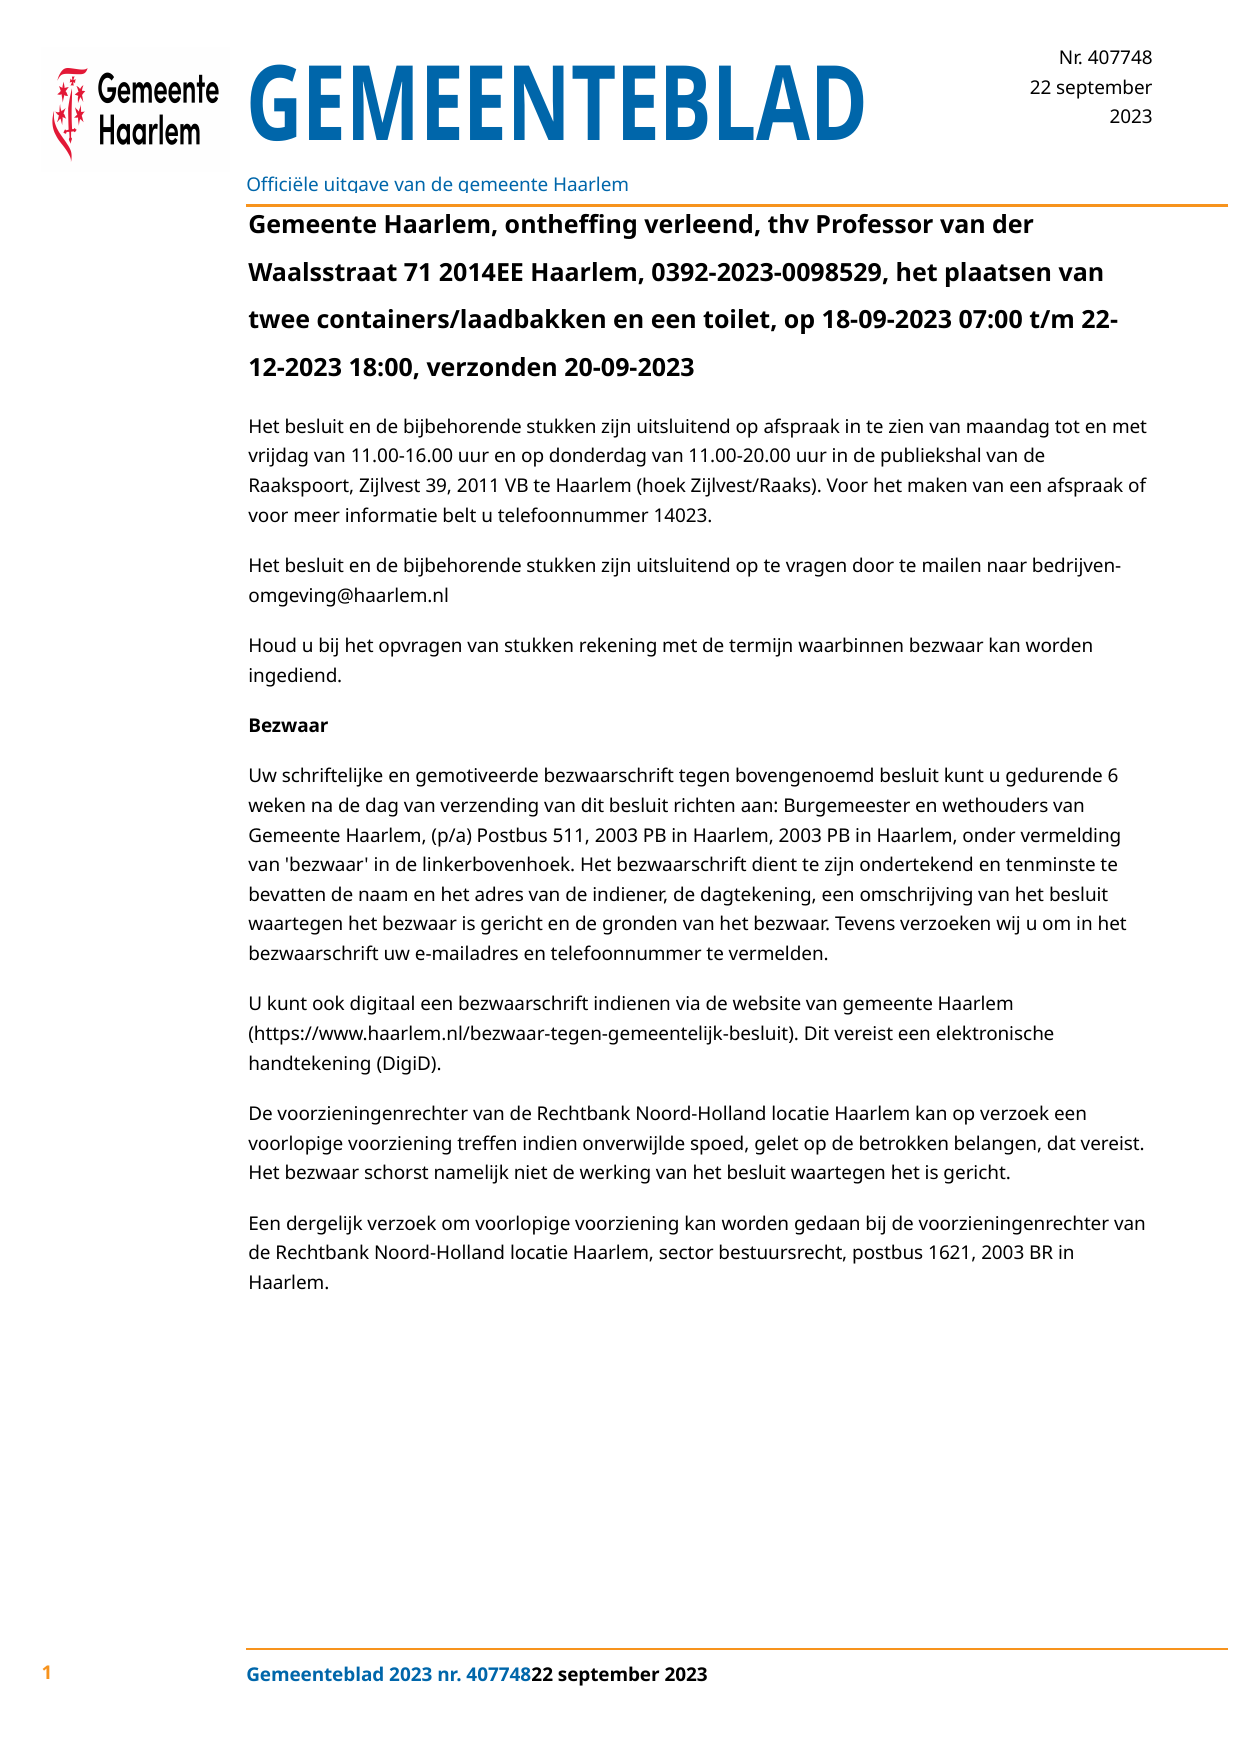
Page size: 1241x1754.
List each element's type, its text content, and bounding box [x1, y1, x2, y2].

text De voorzieningenrechter van de Rechtbank Noord-Holland locatie Haarlem kan op verzoek een voorlopige voorziening treffen indien onverwijlde spoed, gelet op de betrokken belangen, dat vereist. Het bezwaar schorst namelijk niet de werking van het besluit waartegen het is gericht. [248, 1100, 1152, 1185]
text Het besluit en de bijbehorende stukken zijn uitsluitend op te vragen door te mailen naar bedrijven-omgeving@haarlem.nl [248, 552, 1152, 608]
text Bezwaar [248, 712, 1152, 738]
picture [41, 47, 231, 172]
text Gemeente Haarlem, ontheffing verleend, thv Professor van der Waalsstraat 71 2014EE Haarlem, 0392-2023-0098529, het plaatsen van twee containers/laadbakken en een toilet, op 18-09-2023 07:00 t/m 22-12-2023 18:00, verzonden 20-09-2023 [248, 207, 1152, 384]
text Houd u bij het opvragen van stukken rekening met de termijn waarbinnen bezwaar kan worden ingediend. [248, 632, 1152, 688]
text Het besluit en de bijbehorende stukken zijn uitsluitend op afspraak in te zien van maandag tot en met vrijdag van 11.00-16.00 uur en op donderdag van 11.00-20.00 uur in de publiekshal van de Raakspoort, Zijlvest 39, 2011 VB te Haarlem (hoek Zijlvest/Raaks). Voor het maken van een afspraak of voor meer informatie belt u telefoonnummer 14023. [248, 413, 1152, 528]
text Uw schriftelijke en gemotiveerde bezwaarschrift tegen bovengenoemd besluit kunt u gedurende 6 weken na de dag van verzending van dit besluit richten aan: Burgemeester en wethouders van Gemeente Haarlem, (p/a) Postbus 511, 2003 PB in Haarlem, 2003 PB in Haarlem, onder vermelding van 'bezwaar' in de linkerbovenhoek. Het bezwaarschrift dient te zijn ondertekend en tenminste te bevatten de naam en het adres van de indiener, de dagtekening, een omschrijving van het besluit waartegen het bezwaar is gericht en de gronden van het bezwaar. Tevens verzoeken wij u om in het bezwaarschrift uw e-mailadres en telefoonnummer te vermelden. [248, 763, 1152, 966]
text Een dergelijk verzoek om voorlopige voorziening kan worden gedaan bij de voorzieningenrechter van de Rechtbank Noord-Holland locatie Haarlem, sector bestuursrecht, postbus 1621, 2003 BR in Haarlem. [248, 1210, 1152, 1295]
text U kunt ook digitaal een bezwaarschrift indienen via de website van gemeente Haarlem (https://www.haarlem.nl/bezwaar-tegen-gemeentelijk-besluit). Dit vereist een elektronische handtekening (DigiD). [248, 991, 1152, 1076]
